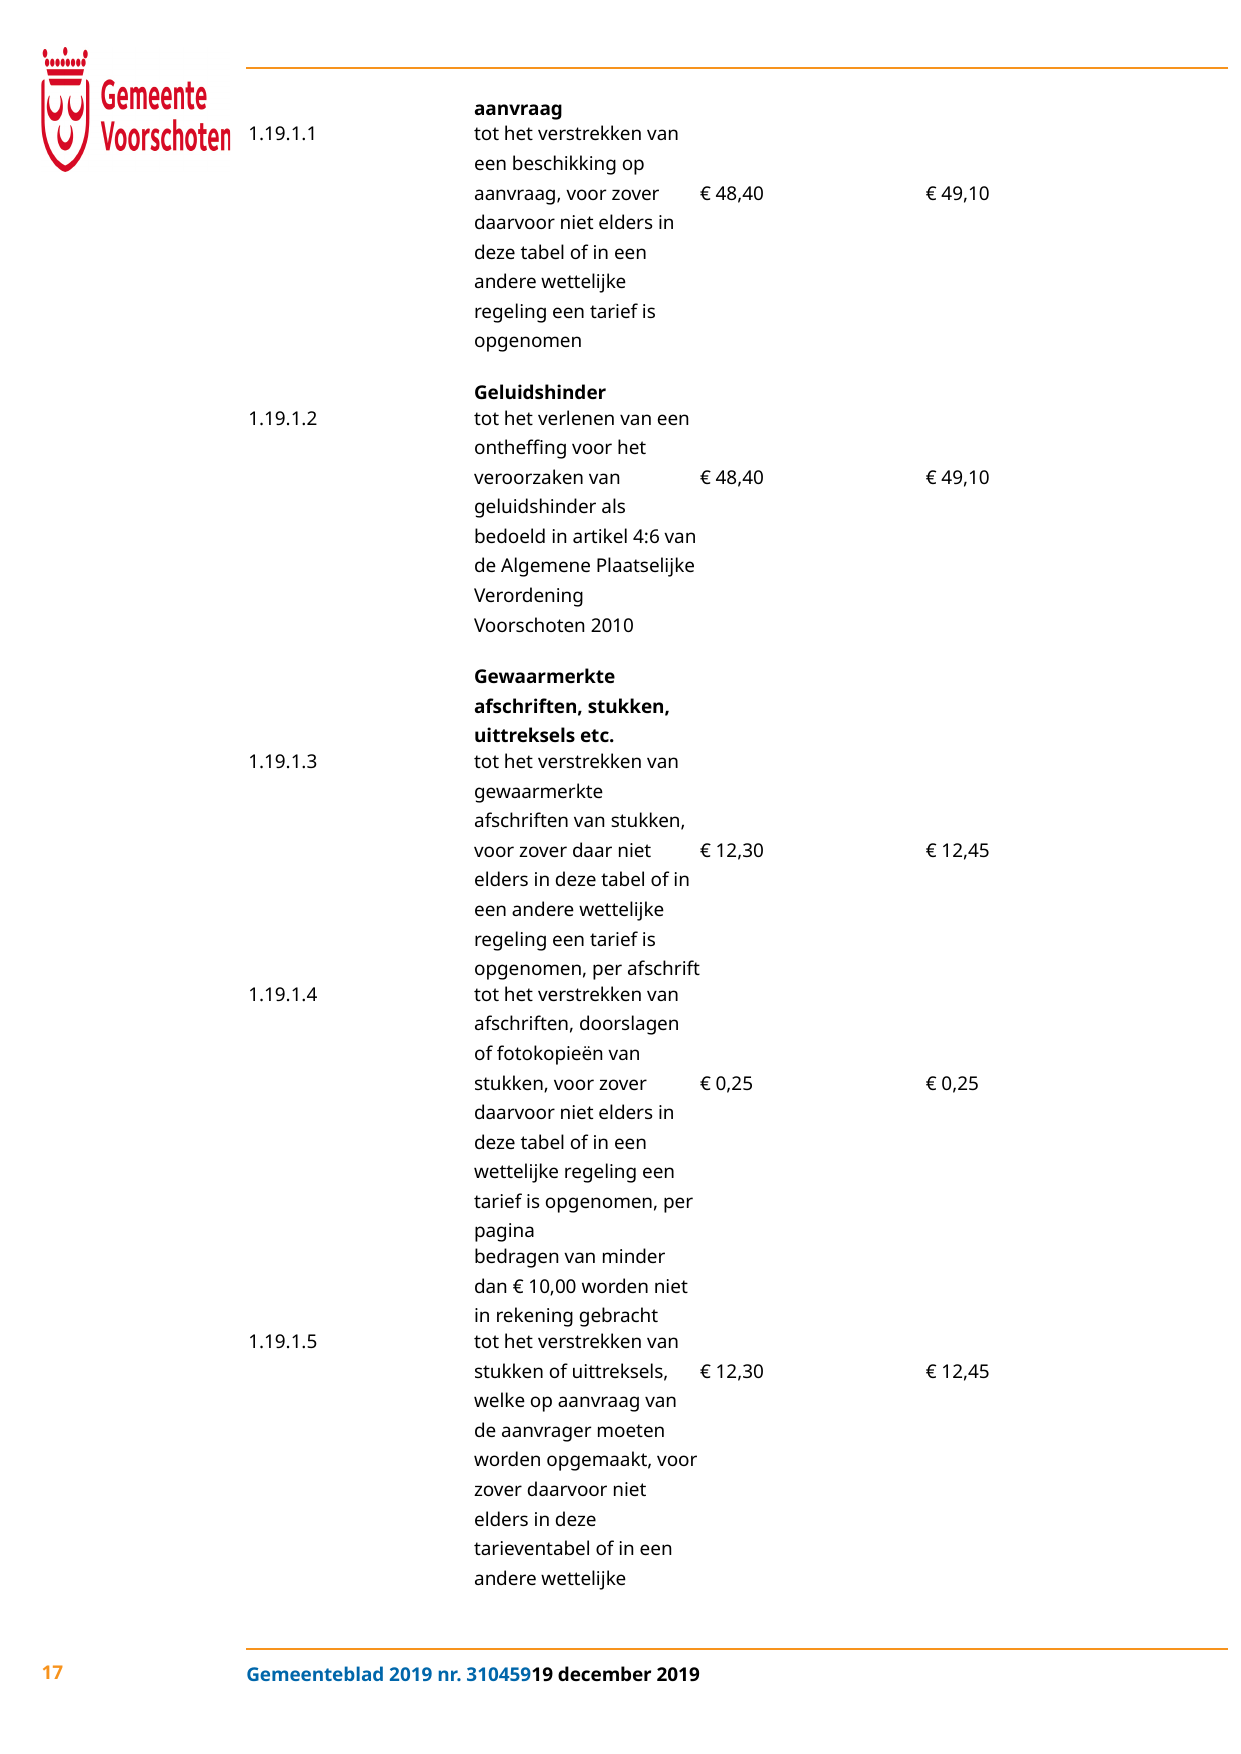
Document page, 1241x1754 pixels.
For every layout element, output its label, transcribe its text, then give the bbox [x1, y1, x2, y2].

table_cell [700, 663, 926, 748]
table_cell € 48,40 [700, 121, 926, 353]
table_cell [248, 1244, 474, 1328]
table_cell [248, 638, 474, 663]
table_cell € 12,45 [926, 748, 1152, 981]
table_cell € 49,10 [926, 121, 1152, 353]
table_cell bedragen van minder dan € 10,00 worden niet in rekening gebracht [474, 1244, 700, 1328]
table_cell [926, 379, 1152, 405]
table_cell Gewaarmerkte afschriften, stukken, uittreksels etc. [474, 663, 700, 748]
table_cell 1.19.1.2 [248, 405, 474, 638]
table_cell € 0,25 [926, 981, 1152, 1243]
table_cell [926, 1244, 1152, 1328]
table_cell tot het verlenen van een ontheffing voor het veroorzaken van geluidshinder als bedoeld in artikel 4:6 van de Algemene Plaatselijke Verordening Voorschoten 2010 [474, 405, 700, 638]
table_cell [248, 379, 474, 405]
table_cell [248, 353, 474, 379]
table_cell 1.19.1.3 [248, 748, 474, 981]
table_cell [700, 379, 926, 405]
table_cell [474, 353, 700, 379]
table_cell € 12,30 [700, 1328, 926, 1591]
table_cell [700, 1244, 926, 1328]
table_cell [926, 353, 1152, 379]
table_cell [474, 638, 700, 663]
table_cell Geluidshinder [474, 379, 700, 405]
table_cell [926, 663, 1152, 748]
table_cell € 0,25 [700, 981, 926, 1243]
table_cell € 12,30 [700, 748, 926, 981]
table_cell tot het verstrekken van afschriften, doorslagen of fotokopieën van stukken, voor zover daarvoor niet elders in deze tabel of in een wettelijke regeling een tarief is opgenomen, per pagina [474, 981, 700, 1243]
table_cell tot het verstrekken van een beschikking op aanvraag, voor zover daarvoor niet elders in deze tabel of in een andere wettelijke regeling een tarief is opgenomen [474, 121, 700, 353]
table_cell [700, 353, 926, 379]
table_cell tot het verstrekken van gewaarmerkte afschriften van stukken, voor zover daar niet elders in deze tabel of in een andere wettelijke regeling een tarief is opgenomen, per afschrift [474, 748, 700, 981]
picture [41, 47, 231, 172]
table_cell [700, 95, 926, 121]
table_cell 1.19.1.5 [248, 1328, 474, 1591]
table_cell [926, 638, 1152, 663]
table_cell [248, 663, 474, 748]
table_cell [248, 95, 474, 121]
table_cell [700, 638, 926, 663]
table_cell € 49,10 [926, 405, 1152, 638]
table_cell 1.19.1.1 [248, 121, 474, 353]
table_cell € 12,45 [926, 1328, 1152, 1591]
table_cell 1.19.1.4 [248, 981, 474, 1243]
table_cell € 48,40 [700, 405, 926, 638]
table_cell aanvraag [474, 95, 700, 121]
table_cell tot het verstrekken van stukken of uittreksels, welke op aanvraag van de aanvrager moeten worden opgemaakt, voor zover daarvoor niet elders in deze tarieventabel of in een andere wettelijke [474, 1328, 700, 1591]
table_cell [926, 95, 1152, 121]
